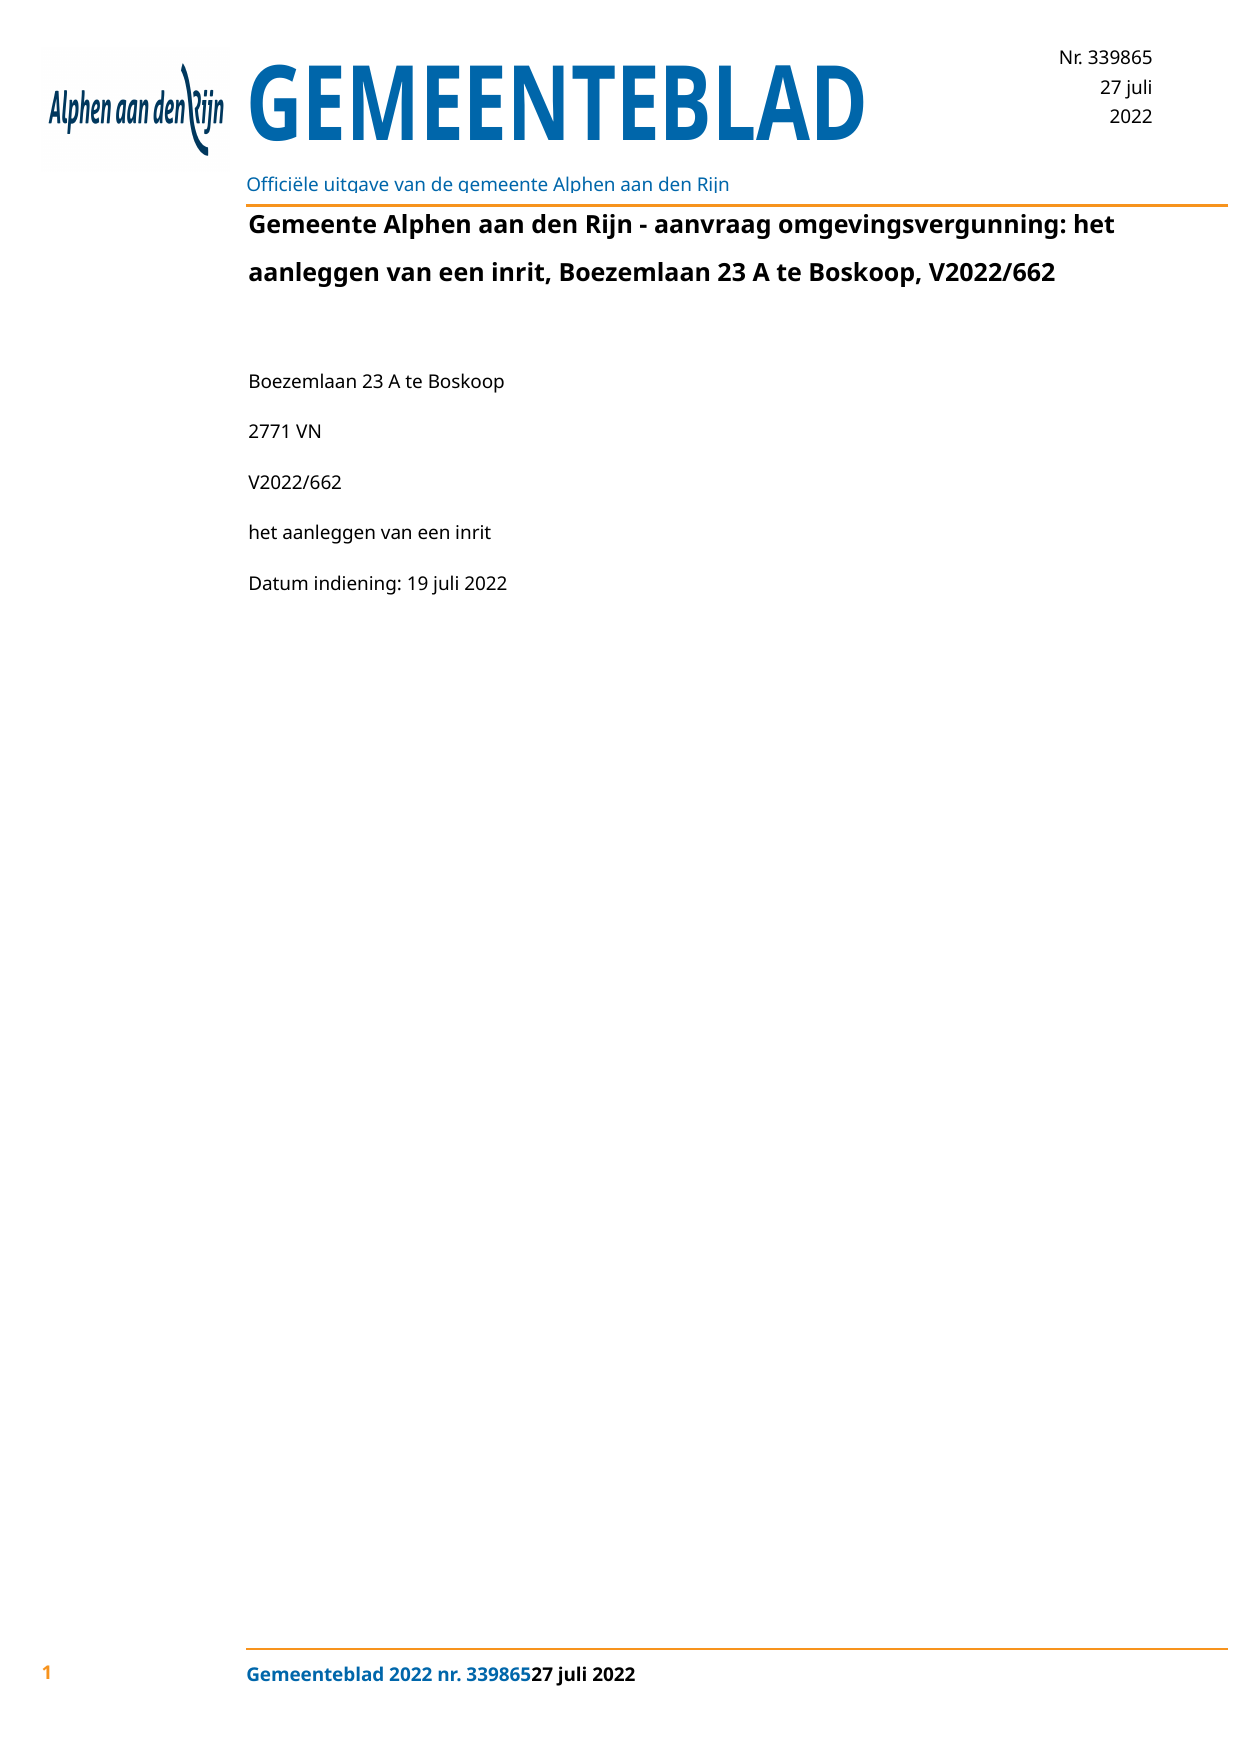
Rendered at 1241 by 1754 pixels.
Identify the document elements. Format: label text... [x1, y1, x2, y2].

text 2771 VN [248, 419, 1152, 444]
text Boezemlaan 23 A te Boskoop [248, 368, 1152, 394]
text Datum indiening: 19 juli 2022 [248, 570, 1152, 596]
text het aanleggen van een inrit [248, 519, 1152, 545]
picture [41, 47, 231, 172]
text Gemeente Alphen aan den Rijn - aanvraag omgevingsvergunning: het aanleggen van een inrit, Boezemlaan 23 A te Boskoop, V2022/662 [248, 207, 1152, 288]
text V2022/662 [248, 469, 1152, 495]
